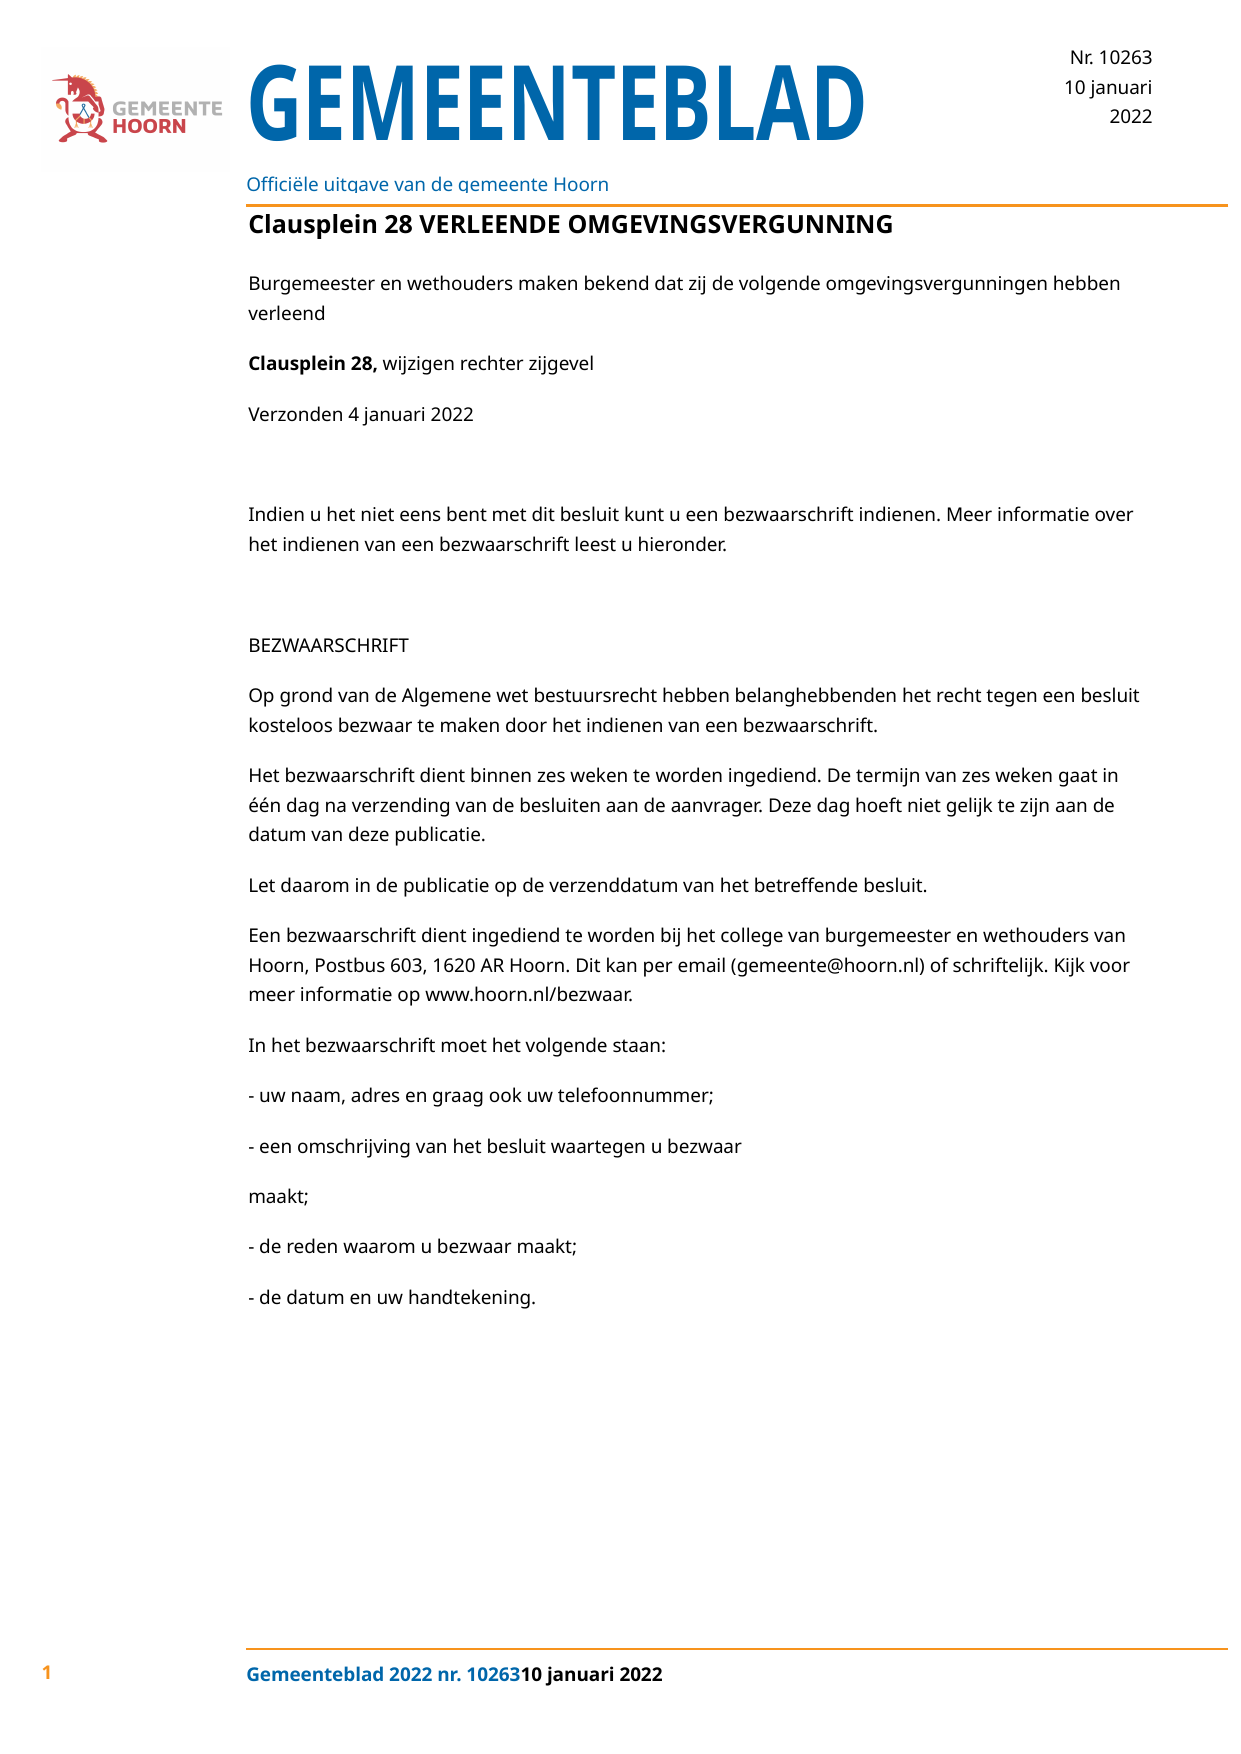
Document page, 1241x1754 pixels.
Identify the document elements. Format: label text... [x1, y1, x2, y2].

text In het bezwaarschrift moet het volgende staan: [248, 1032, 1152, 1058]
text - een omschrijving van het besluit waartegen u bezwaar [248, 1133, 1152, 1158]
text - de reden waarom u bezwaar maakt; [248, 1234, 1152, 1259]
text Clausplein 28 VERLEENDE OMGEVINGSVERGUNNING [248, 207, 1152, 241]
text - de datum en uw handtekening. [248, 1284, 1152, 1310]
picture [41, 47, 231, 172]
text Verzonden 4 januari 2022 [248, 401, 1152, 426]
text Let daarom in de publicatie op de verzenddatum van het betreffende besluit. [248, 872, 1152, 898]
text Op grond van de Algemene wet bestuursrecht hebben belanghebbenden het recht tegen een besluit kosteloos bezwaar te maken door het indienen van een bezwaarschrift. [248, 682, 1152, 738]
text Burgemeester en wethouders maken bekend dat zij de volgende omgevingsvergunningen hebben verleend [248, 270, 1152, 326]
text Een bezwaarschrift dient ingediend te worden bij het college van burgemeester en wethouders van Hoorn, Postbus 603, 1620 AR Hoorn. Dit kan per email (gemeente@hoorn.nl) of schriftelijk. Kijk voor meer informatie op www.hoorn.nl/bezwaar. [248, 922, 1152, 1007]
text BEZWAARSCHRIFT [248, 632, 1152, 658]
text maakt; [248, 1183, 1152, 1209]
text Het bezwaarschrift dient binnen zes weken te worden ingediend. De termijn van zes weken gaat in één dag na verzending van de besluiten aan de aanvrager. Deze dag hoeft niet gelijk te zijn aan de datum van deze publicatie. [248, 762, 1152, 847]
text - uw naam, adres en graag ook uw telefoonnummer; [248, 1082, 1152, 1108]
text Clausplein 28, wijzigen rechter zijgevel [248, 350, 1152, 376]
text Indien u het niet eens bent met dit besluit kunt u een bezwaarschrift indienen. Meer informatie over het indienen van een bezwaarschrift leest u hieronder. [248, 502, 1152, 557]
